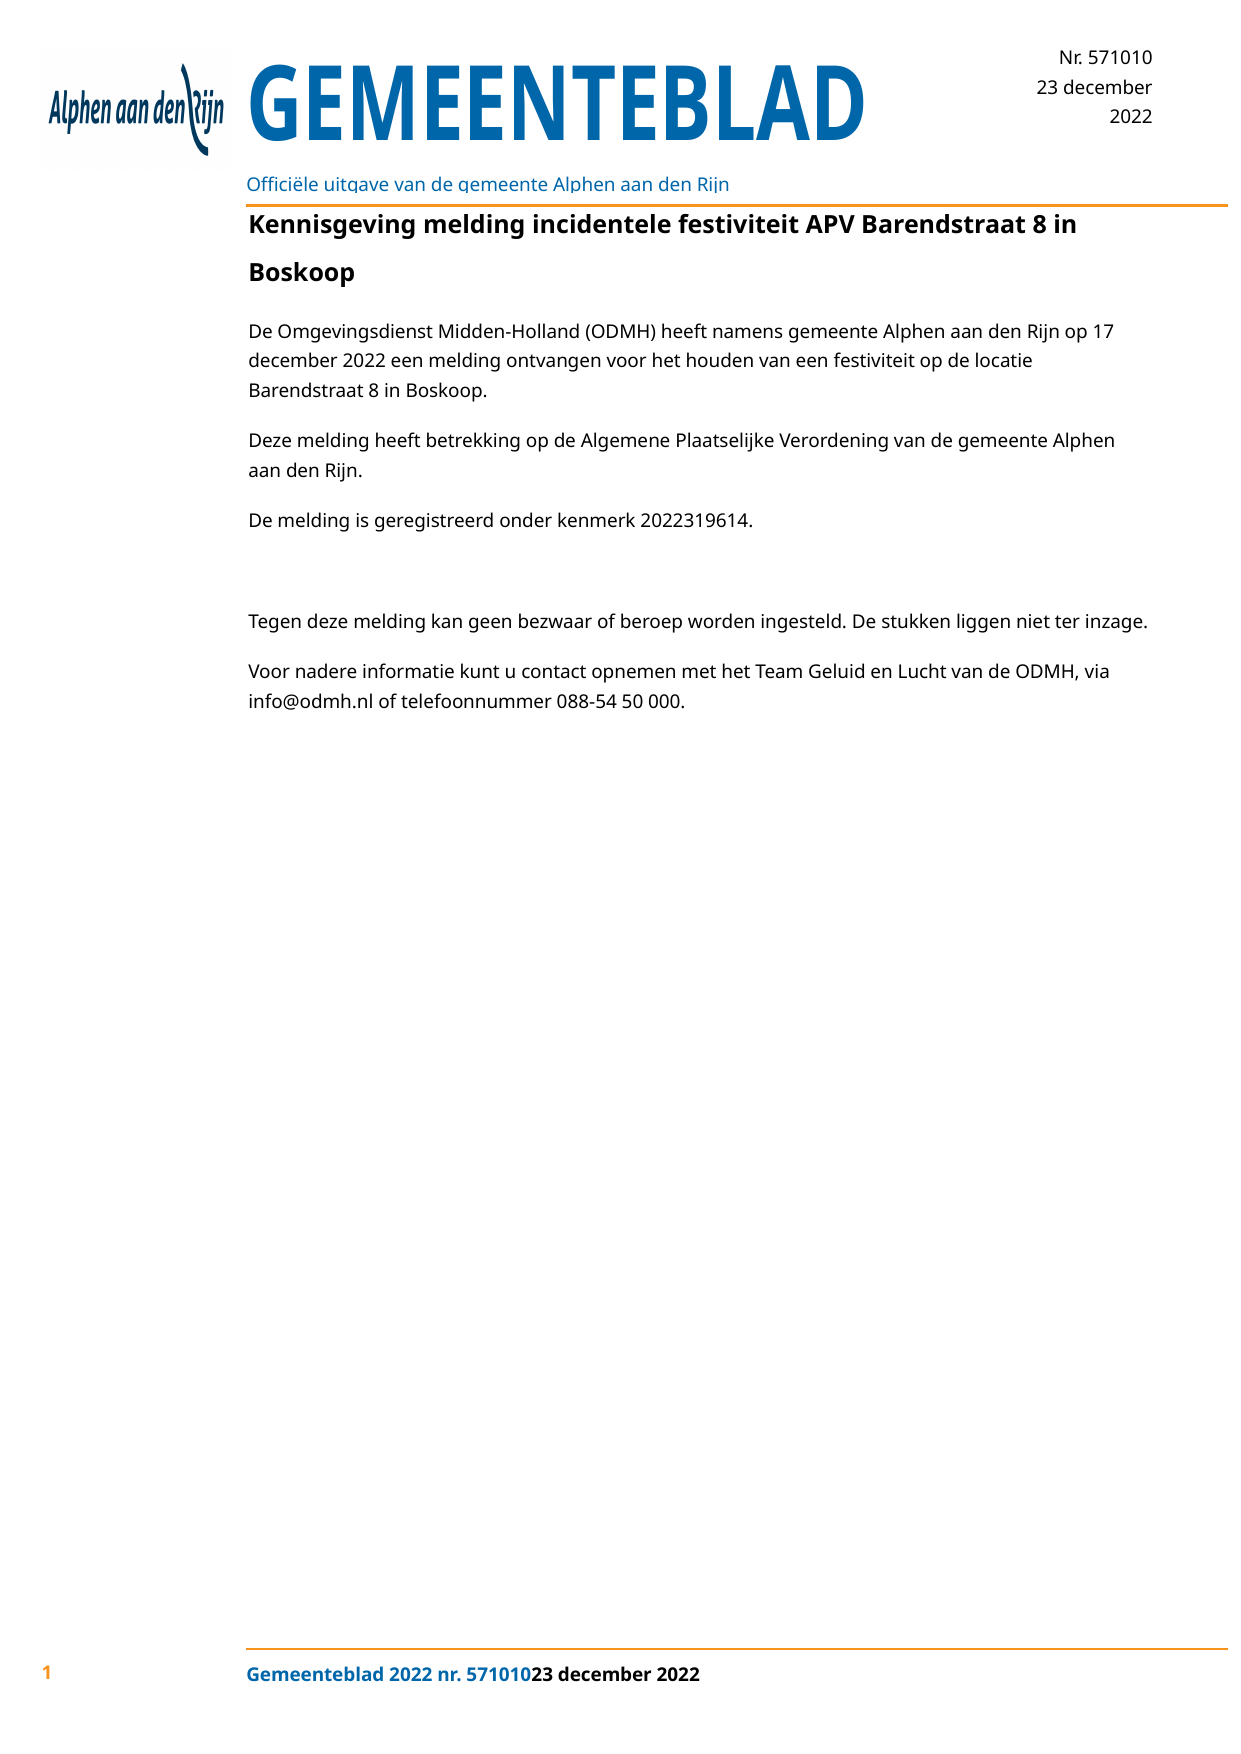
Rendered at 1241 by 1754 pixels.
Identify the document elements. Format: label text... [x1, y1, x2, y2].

picture [41, 47, 231, 172]
text Voor nadere informatie kunt u contact opnemen met het Team Geluid en Lucht van de ODMH, via info@odmh.nl of telefoonnummer 088-54 50 000. [248, 659, 1152, 714]
text Tegen deze melding kan geen bezwaar of beroep worden ingesteld. De stukken liggen niet ter inzage. [248, 608, 1152, 634]
text De melding is geregistreerd onder kenmerk 2022319614. [248, 507, 1152, 533]
text Deze melding heeft betrekking op de Algemene Plaatselijke Verordening van de gemeente Alphen aan den Rijn. [248, 427, 1152, 483]
text De Omgevingsdienst Midden-Holland (ODMH) heeft namens gemeente Alphen aan den Rijn op 17 december 2022 een melding ontvangen voor het houden van een festiviteit op de locatie Barendstraat 8 in Boskoop. [248, 318, 1152, 403]
text Kennisgeving melding incidentele festiviteit APV Barendstraat 8 in Boskoop [248, 207, 1152, 288]
